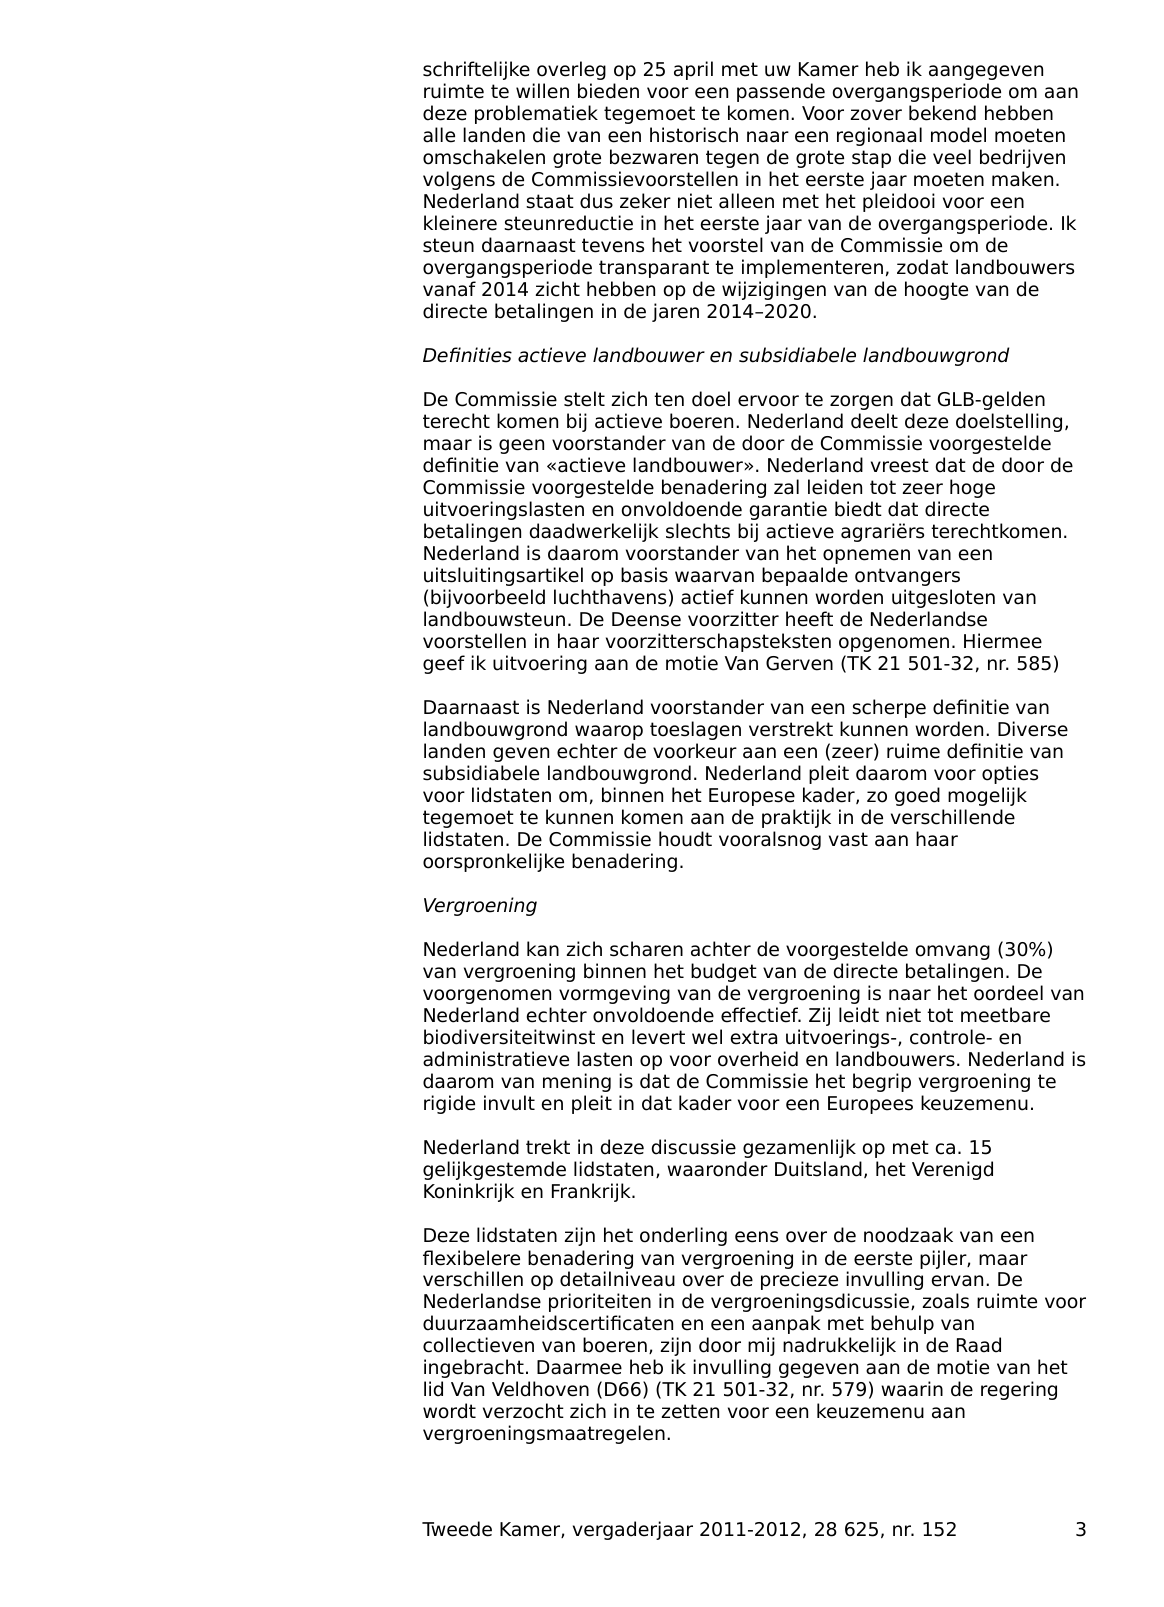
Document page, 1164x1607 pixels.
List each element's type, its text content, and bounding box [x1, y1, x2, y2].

text Daarnaast is Nederland voorstander van een scherpe definitie van landbouwgrond waarop toeslagen verstrekt kunnen worden. Diverse landen geven echter de voorkeur aan een (zeer) ruime definitie van subsidiabele landbouwgrond. Nederland pleit daarom voor opties voor lidstaten om, binnen het Europese kader, zo goed mogelijk tegemoet te kunnen komen aan de praktijk in de verschillende lidstaten. De Commissie houdt vooralsnog vast aan haar oorspronkelijke benadering. [422, 697, 1087, 873]
text schriftelijke overleg op 25 april met uw Kamer heb ik aangegeven ruimte te willen bieden voor een passende overgangsperiode om aan deze problematiek tegemoet te komen. Voor zover bekend hebben alle landen die van een historisch naar een regionaal model moeten omschakelen grote bezwaren tegen de grote stap die veel bedrijven volgens de Commissievoorstellen in het eerste jaar moeten maken. Nederland staat dus zeker niet alleen met het pleidooi voor een kleinere steunreductie in het eerste jaar van de overgangsperiode. Ik steun daarnaast tevens het voorstel van de Commissie om de overgangsperiode transparant te implementeren, zodat landbouwers vanaf 2014 zicht hebben op de wijzigingen van de hoogte van de directe betalingen in de jaren 2014–2020. [422, 59, 1087, 323]
text Nederland kan zich scharen achter de voorgestelde omvang (30%) van vergroening binnen het budget van de directe betalingen. De voorgenomen vormgeving van de vergroening is naar het oordeel van Nederland echter onvoldoende effectief. Zij leidt niet tot meetbare biodiversiteitwinst en levert wel extra uitvoerings-, controle- en administratieve lasten op voor overheid en landbouwers. Nederland is daarom van mening is dat de Commissie het begrip vergroening te rigide invult en pleit in dat kader voor een Europees keuzemenu. [422, 939, 1087, 1115]
subtitle Definities actieve landbouwer en subsidiabele landbouwgrond [422, 345, 1087, 367]
text De Commissie stelt zich ten doel ervoor te zorgen dat GLB-gelden terecht komen bij actieve boeren. Nederland deelt deze doelstelling, maar is geen voorstander van de door de Commissie voorgestelde definitie van «actieve landbouwer». Nederland vreest dat de door de Commissie voorgestelde benadering zal leiden tot zeer hoge uitvoeringslasten en onvoldoende garantie biedt dat directe betalingen daadwerkelijk slechts bij actieve agrariërs terechtkomen. Nederland is daarom voorstander van het opnemen van een uitsluitingsartikel op basis waarvan bepaalde ontvangers (bijvoorbeeld luchthavens) actief kunnen worden uitgesloten van landbouwsteun. De Deense voorzitter heeft de Nederlandse voorstellen in haar voorzitterschapsteksten opgenomen. Hiermee geef ik uitvoering aan de motie Van Gerven (TK 21 501-32, nr. 585) [422, 389, 1087, 675]
subtitle Vergroening [422, 895, 1087, 917]
text Deze lidstaten zijn het onderling eens over de noodzaak van een flexibelere benadering van vergroening in de eerste pijler, maar verschillen op detailniveau over de precieze invulling ervan. De Nederlandse prioriteiten in de vergroeningsdicussie, zoals ruimte voor duurzaamheidscertificaten en een aanpak met behulp van collectieven van boeren, zijn door mij nadrukkelijk in de Raad ingebracht. Daarmee heb ik invulling gegeven aan de motie van het lid Van Veldhoven (D66) (TK 21 501-32, nr. 579) waarin de regering wordt verzocht zich in te zetten voor een keuzemenu aan vergroeningsmaatregelen. [422, 1225, 1087, 1445]
text Nederland trekt in deze discussie gezamenlijk op met ca. 15 gelijkgestemde lidstaten, waaronder Duitsland, het Verenigd Koninkrijk en Frankrijk. [422, 1137, 1087, 1203]
